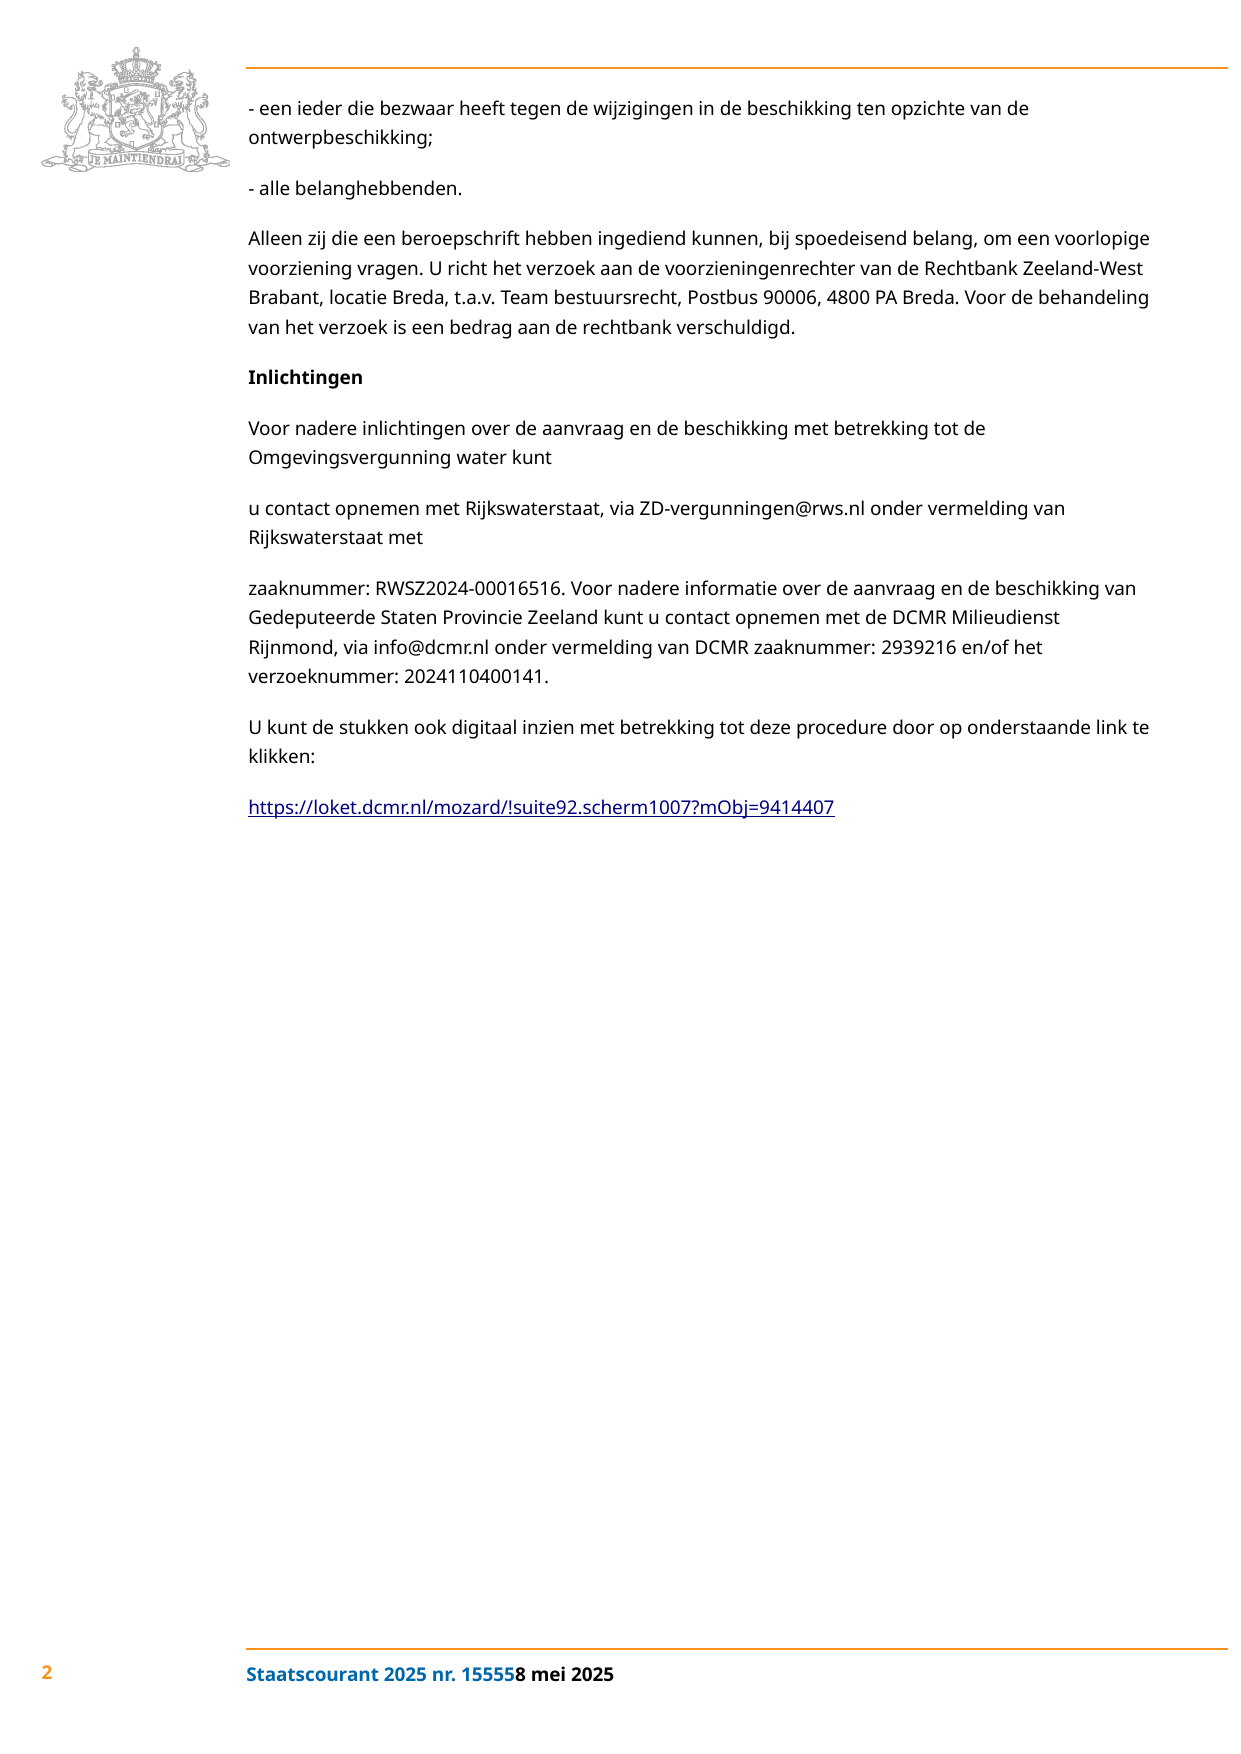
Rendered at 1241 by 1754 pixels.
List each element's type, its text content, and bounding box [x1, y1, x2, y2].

text https://loket.dcmr.nl/mozard/!suite92.scherm1007?mObj=9414407 [248, 794, 1152, 820]
text u contact opnemen met Rijkswaterstaat, via ZD-vergunningen@rws.nl onder vermelding van Rijkswaterstaat met [248, 495, 1152, 550]
text Voor nadere inlichtingen over de aanvraag en de beschikking met betrekking tot de Omgevingsvergunning water kunt [248, 415, 1152, 470]
text U kunt de stukken ook digitaal inzien met betrekking tot deze procedure door op onderstaande link te klikken: [248, 714, 1152, 769]
text zaaknummer: RWSZ2024-00016516. Voor nadere informatie over de aanvraag en de beschikking van Gedeputeerde Staten Provincie Zeeland kunt u contact opnemen met de DCMR Milieudienst Rijnmond, via info@dcmr.nl onder vermelding van DCMR zaaknummer: 2939216 en/of het verzoeknummer: 2024110400141. [248, 575, 1152, 689]
text - alle belanghebbenden. [248, 175, 1152, 201]
text Alleen zij die een beroepschrift hebben ingediend kunnen, bij spoedeisend belang, om een voorlopige voorziening vragen. U richt het verzoek aan de voorzieningenrechter van de Rechtbank Zeeland-West Brabant, locatie Breda, t.a.v. Team bestuursrecht, Postbus 90006, 4800 PA Breda. Voor de behandeling van het verzoek is een bedrag aan de rechtbank verschuldigd. [248, 225, 1152, 340]
text - een ieder die bezwaar heeft tegen de wijzigingen in de beschikking ten opzichte van de ontwerpbeschikking; [248, 95, 1152, 150]
text Inlichtingen [248, 364, 1152, 390]
picture [41, 47, 231, 172]
